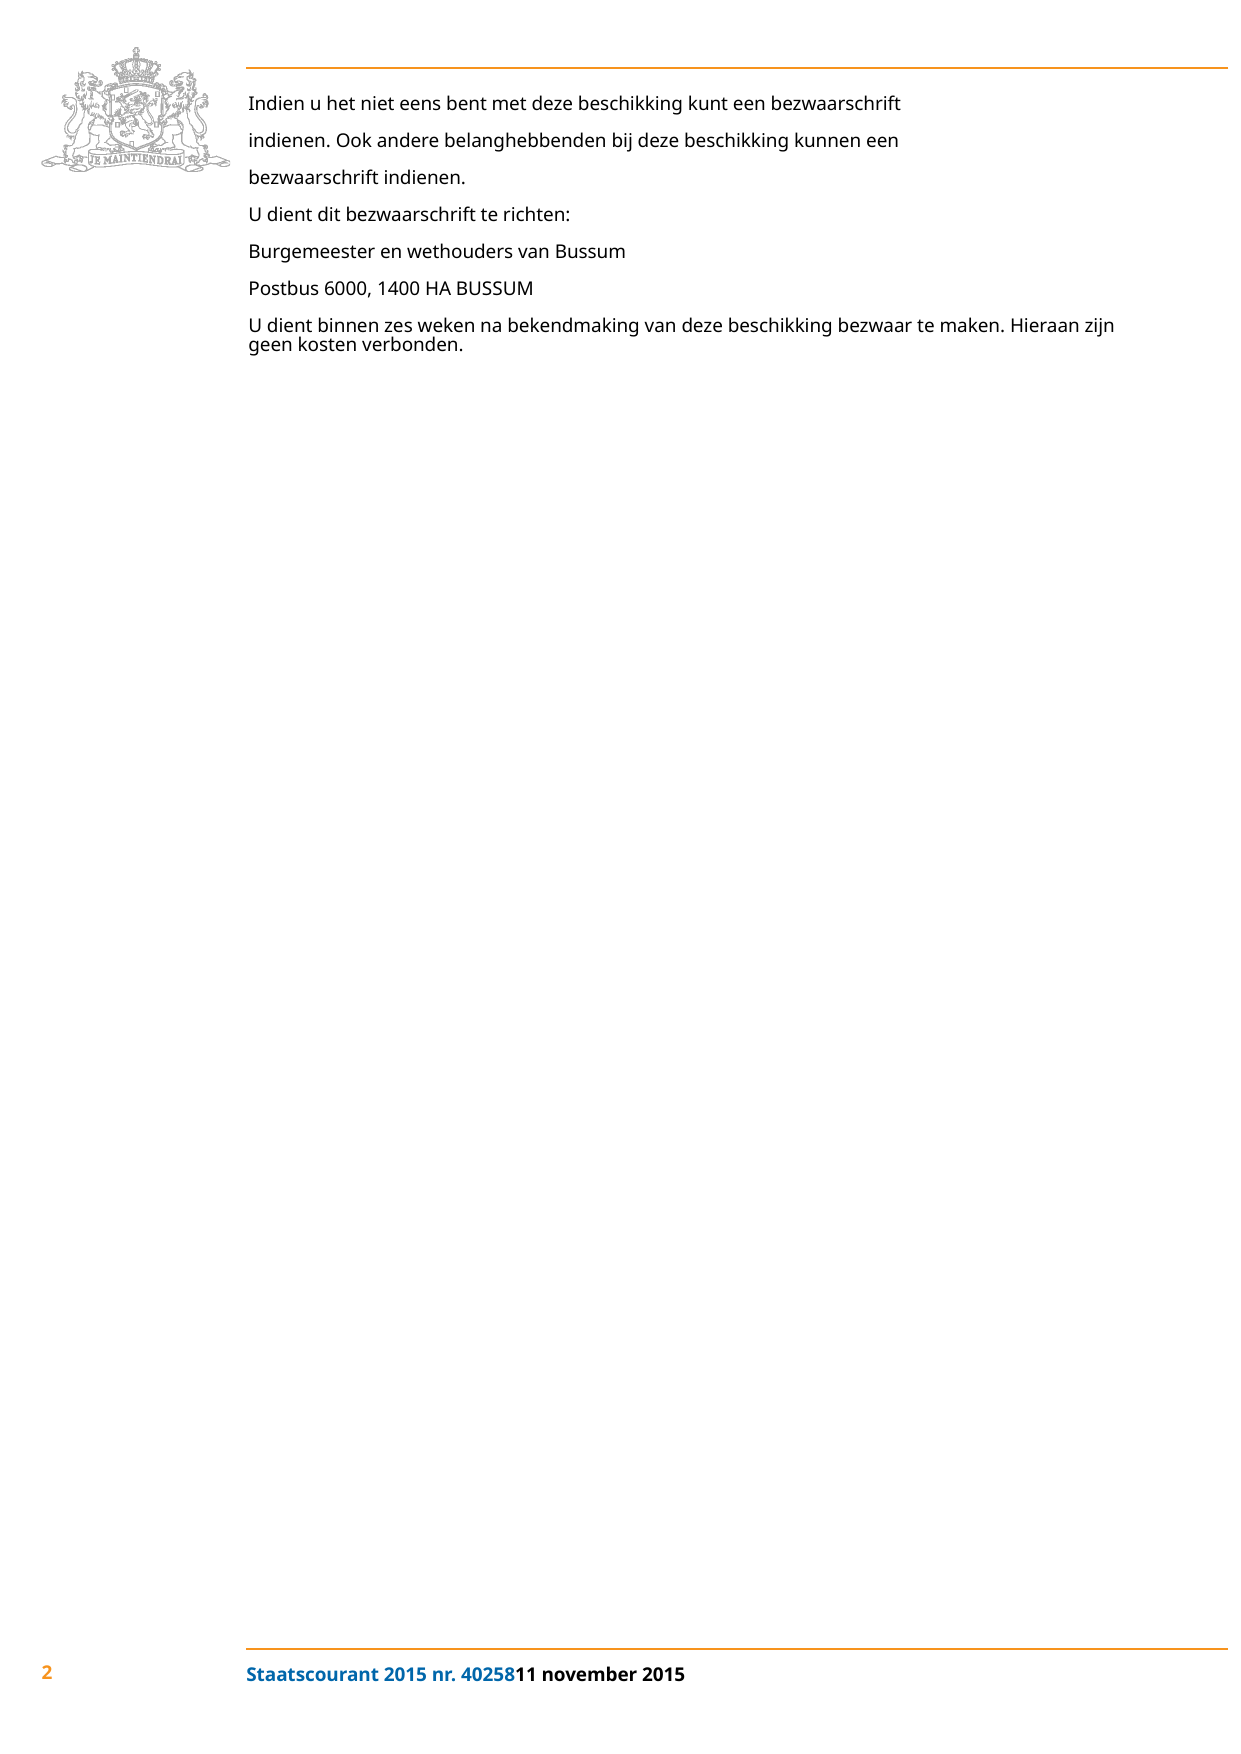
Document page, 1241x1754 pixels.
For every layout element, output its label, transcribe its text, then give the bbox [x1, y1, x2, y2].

text U dient binnen zes weken na bekendmaking van deze beschikking bezwaar te maken. Hieraan zijn geen kosten verbonden. [248, 317, 1152, 355]
picture [41, 47, 231, 172]
text Postbus 6000, 1400 HA BUSSUM [248, 280, 1152, 299]
text U dient dit bezwaarschrift te richten: [248, 206, 1152, 225]
text Indien u het niet eens bent met deze beschikking kunt een bezwaarschrift [248, 95, 1152, 114]
text Burgemeester en wethouders van Bussum [248, 243, 1152, 262]
text indienen. Ook andere belanghebbenden bij deze beschikking kunnen een [248, 132, 1152, 151]
text bezwaarschrift indienen. [248, 169, 1152, 188]
